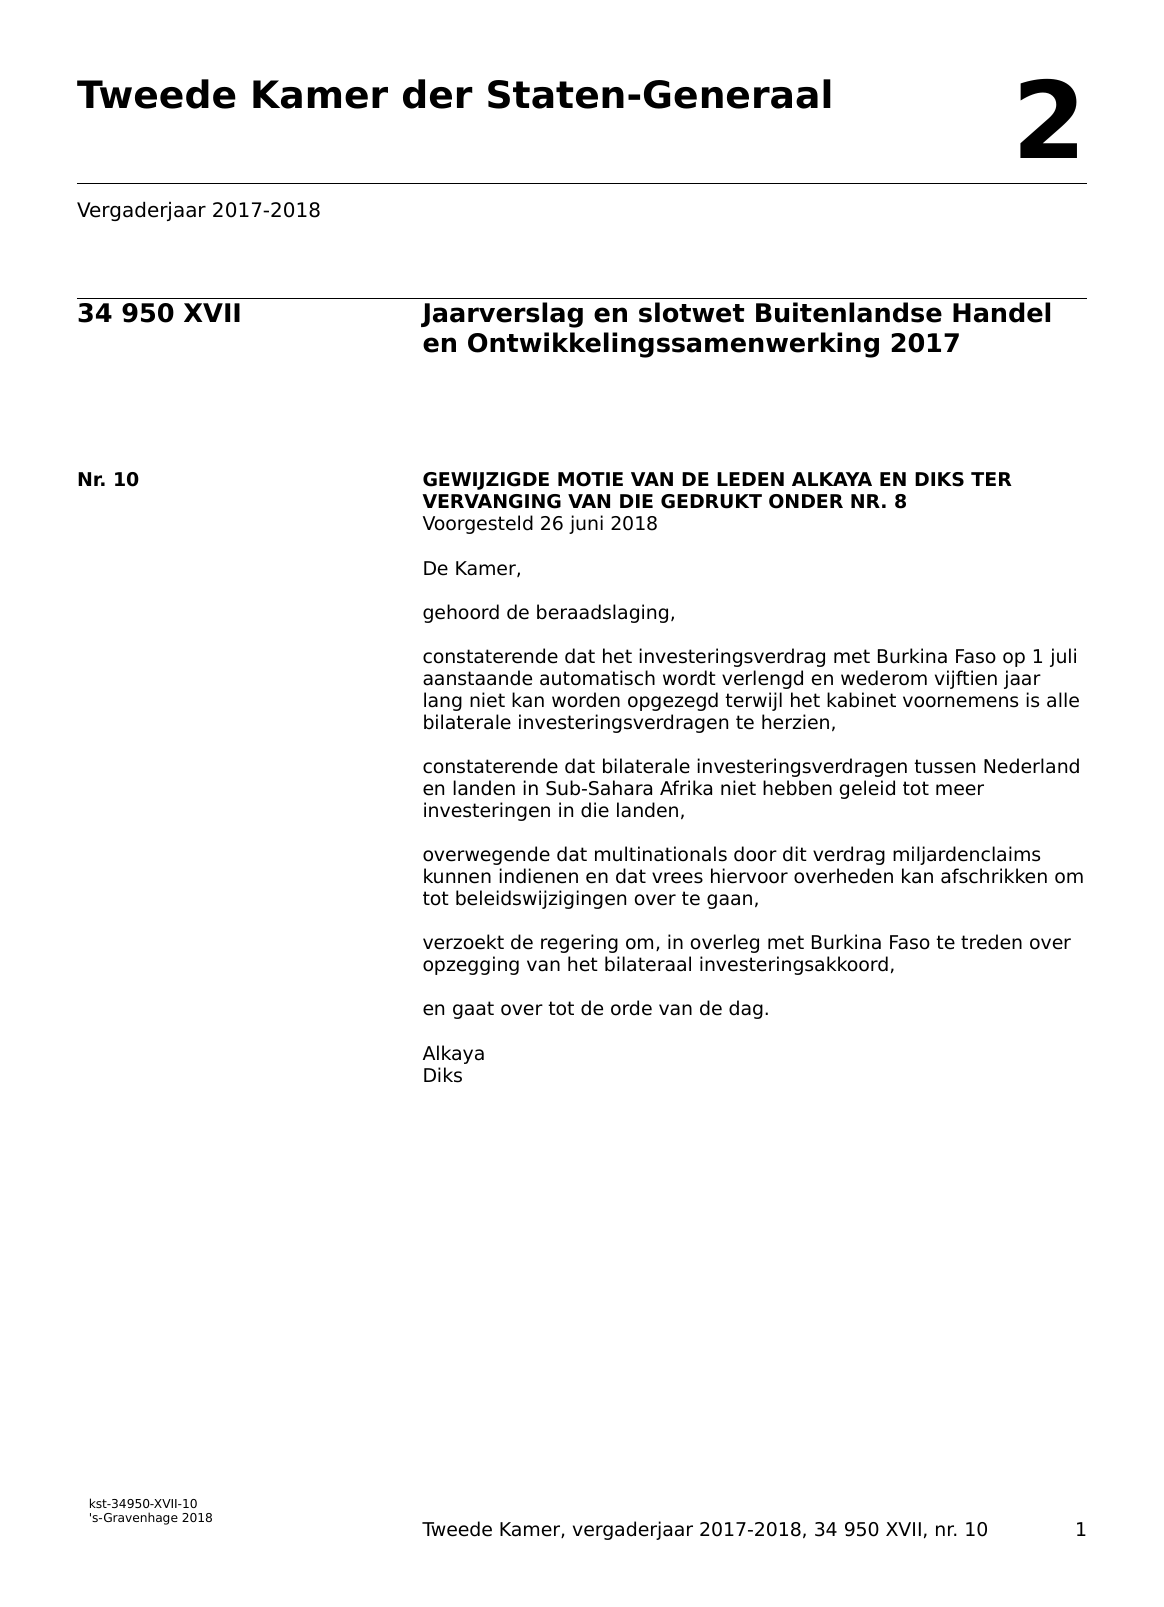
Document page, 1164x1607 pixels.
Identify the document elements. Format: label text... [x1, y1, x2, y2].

text gehoord de beraadslaging, [422, 602, 1087, 624]
text kst-34950-XVII-10 [88, 1497, 323, 1511]
table_cell Vergaderjaar 2017-2018 [77, 184, 1087, 298]
text De Kamer, [422, 557, 1087, 579]
text Voorgesteld 26 juni 2018 [422, 513, 1087, 535]
text constaterende dat bilaterale investeringsverdragen tussen Nederland en landen in Sub-Sahara Afrika niet hebben geleid tot meer investeringen in die landen, [422, 756, 1087, 822]
text en gaat over tot de orde van de dag. [422, 998, 1087, 1020]
table_header 2 [886, 59, 1087, 183]
subtitle Nr. 10 GEWIJZIGDE MOTIE VAN DE LEDEN ALKAYA EN DIKS TER VERVANGING VAN DIE GEDRUKT ONDER NR. 8 [77, 469, 1087, 513]
table_header Tweede Kamer der Staten-Generaal [77, 59, 886, 183]
text overwegende dat multinationals door dit verdrag miljardenclaims kunnen indienen en dat vrees hiervoor overheden kan afschrikken om tot beleidswijzigingen over te gaan, [422, 844, 1087, 910]
subtitle 34 950 XVII Jaarverslag en slotwet Buitenlandse Handel en Ontwikkelingssamenwerking 2017 [77, 299, 1087, 358]
text verzoekt de regering om, in overleg met Burkina Faso te treden over opzegging van het bilateraal investeringsakkoord, [422, 932, 1087, 976]
text Diks [422, 1064, 1087, 1086]
text constaterende dat het investeringsverdrag met Burkina Faso op 1 juli aanstaande automatisch wordt verlengd en wederom vijftien jaar lang niet kan worden opgezegd terwijl het kabinet voornemens is alle bilaterale investeringsverdragen te herzien, [422, 646, 1087, 734]
text Alkaya [422, 1042, 1087, 1064]
text 's-Gravenhage 2018 [88, 1511, 323, 1525]
